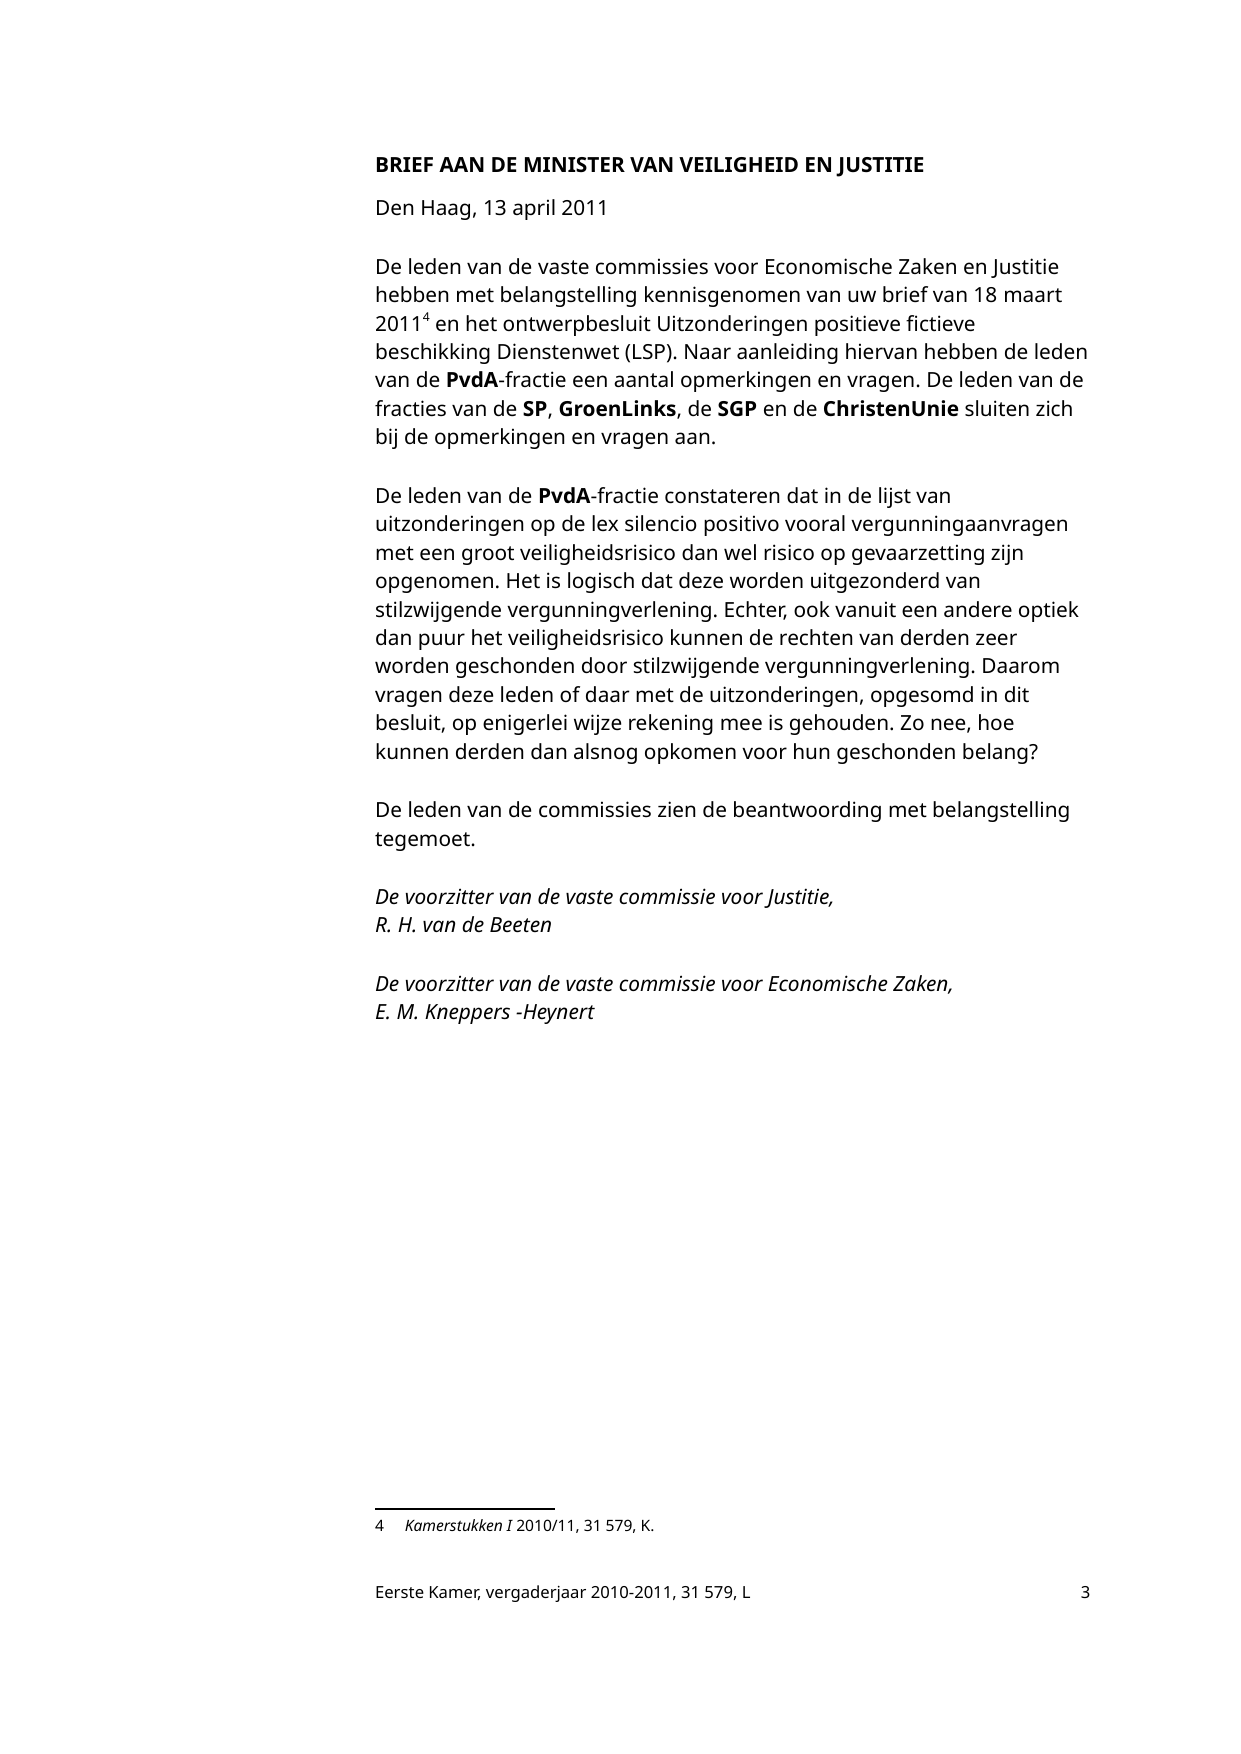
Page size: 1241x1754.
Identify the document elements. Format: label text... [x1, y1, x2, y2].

text De leden van de commissies zien de beantwoording met belangstelling tegemoet. [375, 795, 1090, 852]
text De leden van de PvdA-fractie constateren dat in de lijst van uitzonderingen op de lex silencio positivo vooral vergunningaanvragen met een groot veiligheidsrisico dan wel risico op gevaarzetting zijn opgenomen. Het is logisch dat deze worden uitgezonderd van stilzwijgende vergunningverlening. Echter, ook vanuit een andere optiek dan puur het veiligheidsrisico kunnen de rechten van derden zeer worden geschonden door stilzwijgende vergunningverlening. Daarom vragen deze leden of daar met de uitzonderingen, opgesomd in dit besluit, op enigerlei wijze rekening mee is gehouden. Zo nee, hoe kunnen derden dan alsnog opkomen voor hun geschonden belang? [375, 481, 1090, 765]
text De voorzitter van de vaste commissie voor Justitie, [375, 882, 1090, 911]
text Den Haag, 13 april 2011 [375, 193, 1090, 222]
text E. M. Kneppers -Heynert [375, 997, 1090, 1026]
text Kamerstukken I 2010/11, 31 579, K. [375, 1508, 1090, 1536]
text De voorzitter van de vaste commissie voor Economische Zaken, [375, 969, 1090, 997]
text R. H. van de Beeten [375, 911, 1090, 939]
text De leden van de vaste commissies voor Economische Zaken en Justitie hebben met belangstelling kennisgenomen van uw brief van 18 maart 2011 en het ontwerpbesluit Uitzonderingen positieve fictieve beschikking Dienstenwet (LSP). Naar aanleiding hiervan hebben de leden van de PvdA-fractie een aantal opmerkingen en vragen. De leden van de fracties van de SP, GroenLinks, de SGP en de ChristenUnie sluiten zich bij de opmerkingen en vragen aan. [375, 252, 1090, 451]
text BRIEF AAN DE MINISTER VAN VEILIGHEID EN JUSTITIE [375, 150, 1090, 178]
